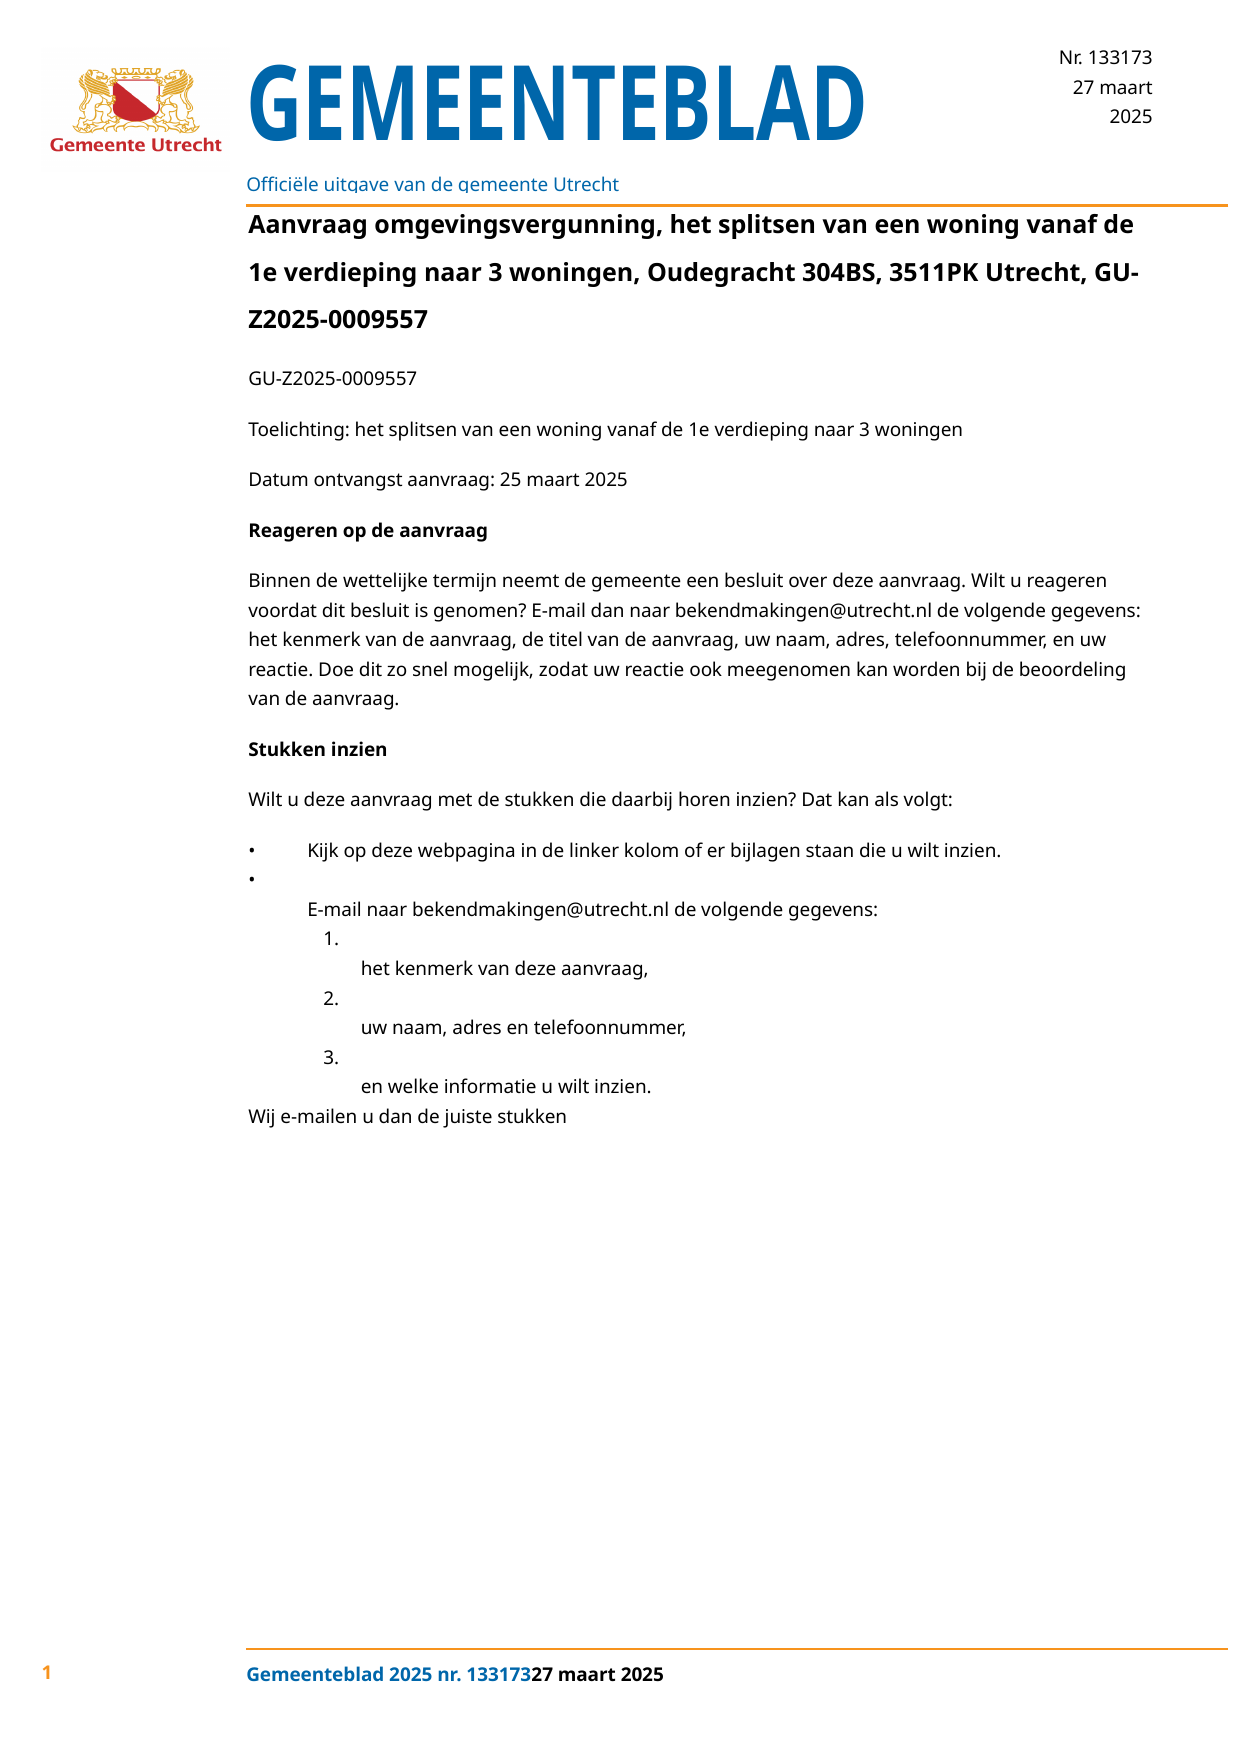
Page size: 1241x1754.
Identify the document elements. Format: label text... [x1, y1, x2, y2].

text Wij e-mailen u dan de juiste stukken [248, 1103, 1152, 1129]
text GU-Z2025-0009557 [248, 366, 1152, 391]
text Reageren op de aanvraag [248, 517, 1152, 542]
text Wilt u deze aanvraag met de stukken die daarbij horen inzien? Dat kan als volgt: [248, 786, 1152, 812]
text Datum ontvangst aanvraag: 25 maart 2025 [248, 466, 1152, 492]
text Aanvraag omgevingsvergunning, het splitsen van een woning vanaf de 1e verdieping naar 3 woningen, Oudegracht 304BS, 3511PK Utrecht, GU-Z2025-0009557 [248, 207, 1152, 336]
list en welke informatie u wilt inzien. [323, 1073, 1152, 1099]
text Toelichting: het splitsen van een woning vanaf de 1e verdieping naar 3 woningen [248, 416, 1152, 442]
list E-mail naar bekendmakingen@utrecht.nl de volgende gegevens: [248, 896, 1152, 922]
list uw naam, adres en telefoonnummer, [323, 1014, 1152, 1040]
list Kijk op deze webpagina in de linker kolom of er bijlagen staan die u wilt inzien. [248, 837, 1152, 862]
text Stukken inzien [248, 736, 1152, 762]
picture [41, 47, 231, 172]
text Binnen de wettelijke termijn neemt de gemeente een besluit over deze aanvraag. Wilt u reageren voordat dit besluit is genomen? E-mail dan naar bekendmakingen@utrecht.nl de volgende gegevens: het kenmerk van de aanvraag, de titel van de aanvraag, uw naam, adres, telefoonnummer, en uw reactie. Doe dit zo snel mogelijk, zodat uw reactie ook meegenomen kan worden bij de beoordeling van de aanvraag. [248, 567, 1152, 711]
list het kenmerk van deze aanvraag, [323, 955, 1152, 981]
